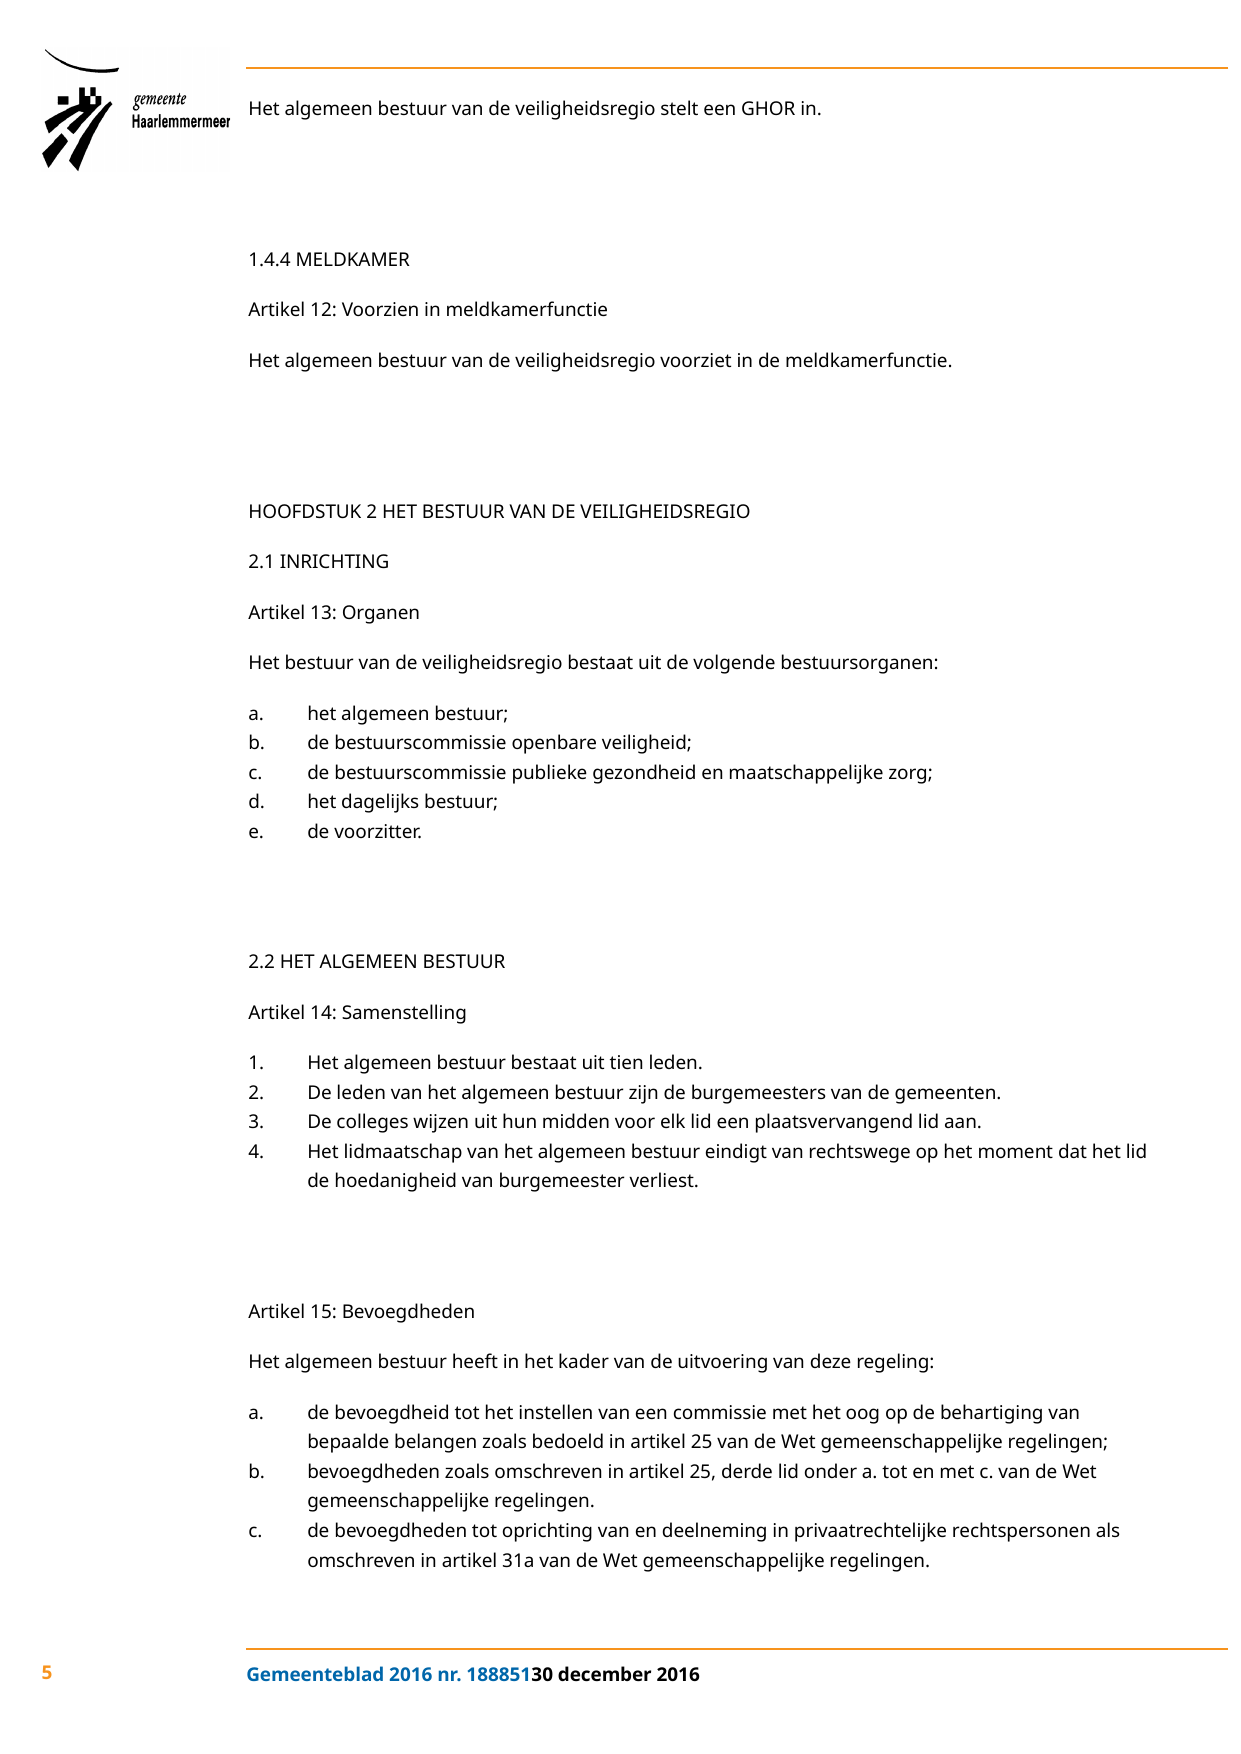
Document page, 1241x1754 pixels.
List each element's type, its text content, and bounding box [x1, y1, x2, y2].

text Het bestuur van de veiligheidsregio bestaat uit de volgende bestuursorganen: [248, 649, 1152, 675]
text Artikel 12: Voorzien in meldkamerfunctie [248, 296, 1152, 322]
list het algemeen bestuur; [248, 700, 1152, 726]
list De colleges wijzen uit hun midden voor elk lid een plaatsvervangend lid aan. [248, 1108, 1152, 1134]
text Artikel 14: Samenstelling [248, 999, 1152, 1025]
text 1.4.4 MELDKAMER [248, 246, 1152, 272]
list de bevoegdheden tot oprichting van en deelneming in privaatrechtelijke rechtspersonen als omschreven in artikel 31a van de Wet gemeenschappelijke regelingen. [248, 1517, 1152, 1573]
list de bestuurscommissie publieke gezondheid en maatschappelijke zorg; [248, 759, 1152, 785]
text Artikel 15: Bevoegdheden [248, 1298, 1152, 1324]
list Het algemeen bestuur bestaat uit tien leden. [248, 1049, 1152, 1075]
list het dagelijks bestuur; [248, 788, 1152, 814]
list de voorzitter. [248, 818, 1152, 844]
text Artikel 13: Organen [248, 599, 1152, 625]
list De leden van het algemeen bestuur zijn de burgemeesters van de gemeenten. [248, 1079, 1152, 1105]
list de bestuurscommissie openbare veiligheid; [248, 729, 1152, 755]
text HOOFDSTUK 2 HET BESTUUR VAN DE VEILIGHEIDSREGIO [248, 498, 1152, 524]
text Het algemeen bestuur heeft in het kader van de uitvoering van deze regeling: [248, 1348, 1152, 1374]
list de bevoegdheid tot het instellen van een commissie met het oog op de behartiging van bepaalde belangen zoals bedoeld in artikel 25 van de Wet gemeenschappelijke regelingen; [248, 1399, 1152, 1454]
picture [41, 47, 231, 172]
list Het lidmaatschap van het algemeen bestuur eindigt van rechtswege op het moment dat het lid de hoedanigheid van burgemeester verliest. [248, 1138, 1152, 1193]
list bevoegdheden zoals omschreven in artikel 25, derde lid onder a. tot en met c. van de Wet gemeenschappelijke regelingen. [248, 1458, 1152, 1513]
text Het algemeen bestuur van de veiligheidsregio stelt een GHOR in. [248, 95, 1152, 121]
text 2.2 HET ALGEMEEN BESTUUR [248, 948, 1152, 974]
text 2.1 INRICHTING [248, 548, 1152, 574]
text Het algemeen bestuur van de veiligheidsregio voorziet in de meldkamerfunctie. [248, 347, 1152, 373]
